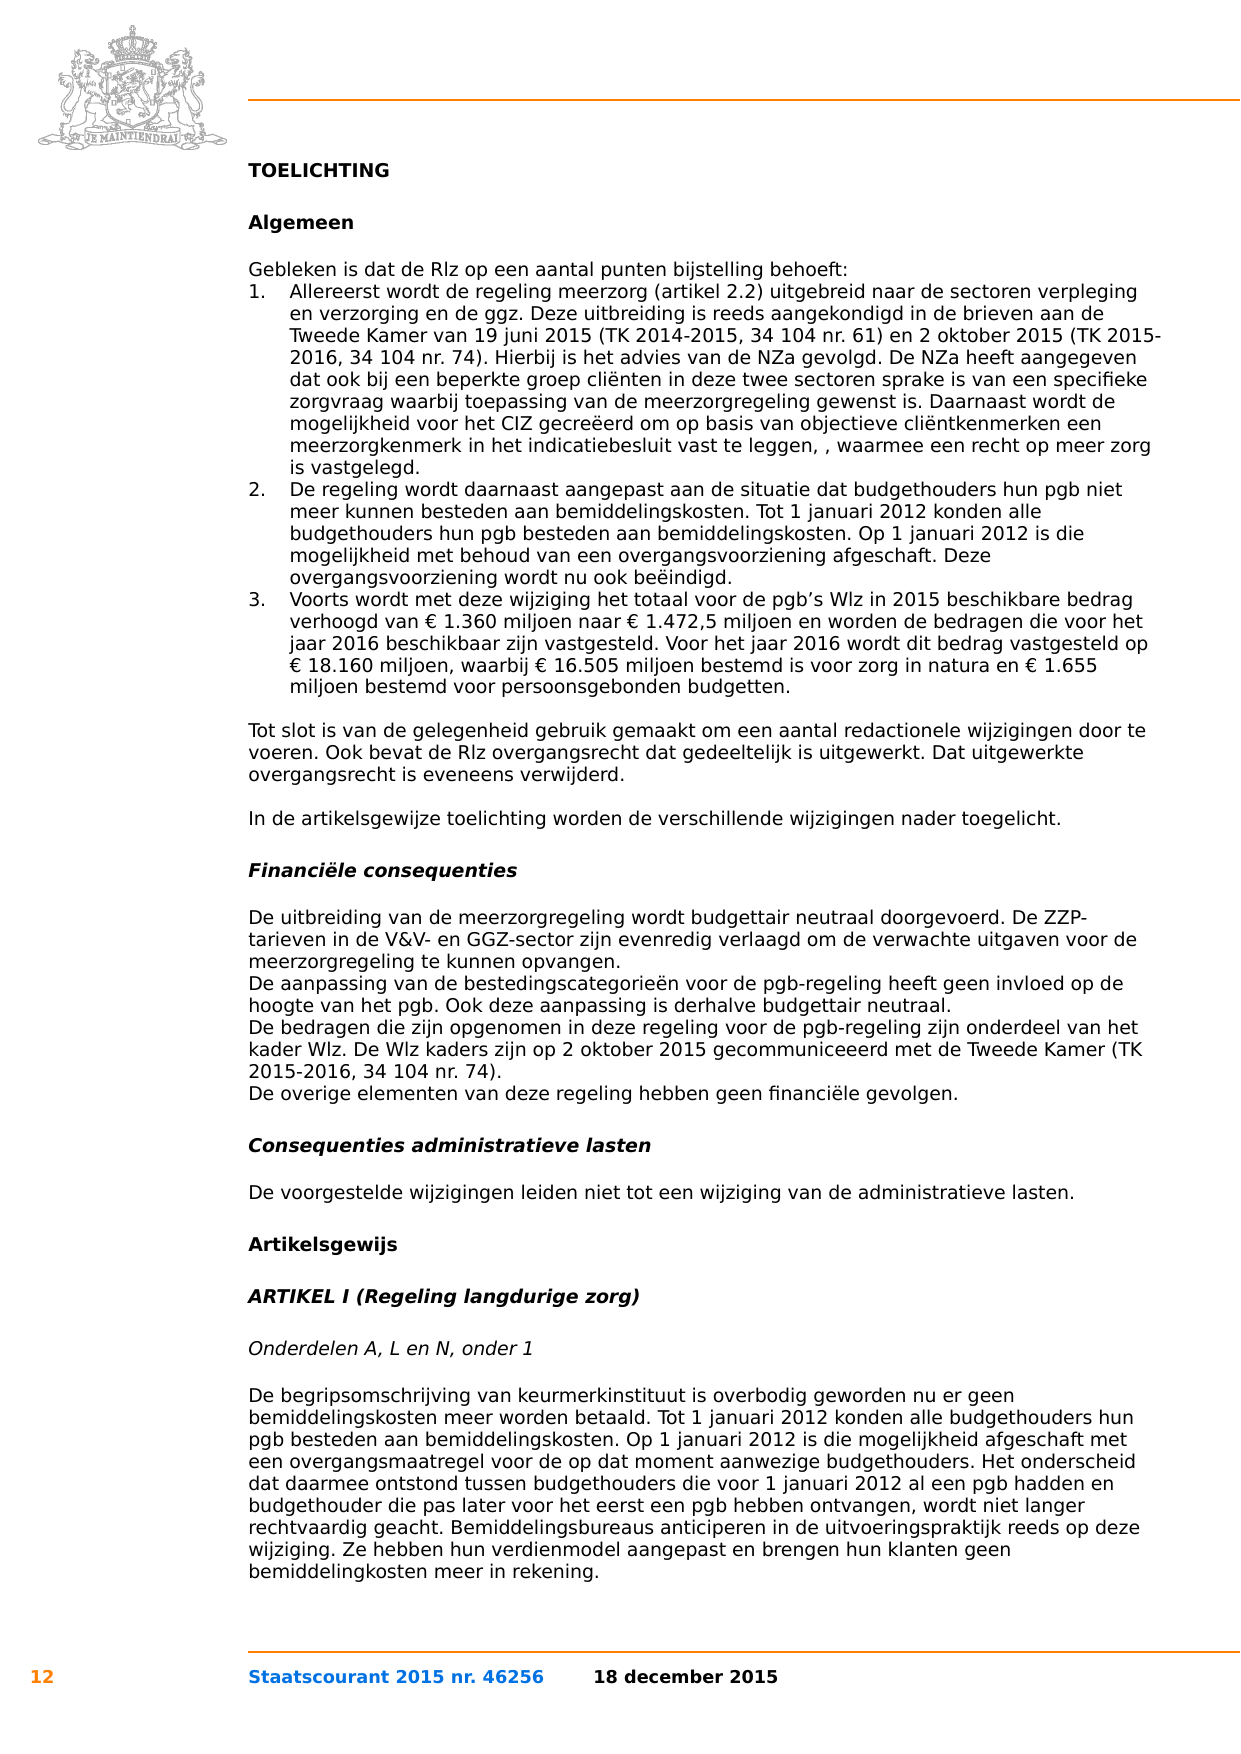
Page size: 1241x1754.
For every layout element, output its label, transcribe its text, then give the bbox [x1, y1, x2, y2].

text De overige elementen van deze regeling hebben geen financiële gevolgen. [248, 1083, 1163, 1105]
text 3. Voorts wordt met deze wijziging het totaal voor de pgb’s Wlz in 2015 beschikbare bedrag verhoogd van € 1.360 miljoen naar € 1.472,5 miljoen en worden de bedragen die voor het jaar 2016 beschikbaar zijn vastgesteld. Voor het jaar 2016 wordt dit bedrag vastgesteld op € 18.160 miljoen, waarbij € 16.505 miljoen bestemd is voor zorg in natura en € 1.655 miljoen bestemd voor persoonsgebonden budgetten. [248, 588, 1163, 698]
text De voorgestelde wijzigingen leiden niet tot een wijziging van de administratieve lasten. [248, 1182, 1163, 1204]
subtitle Consequenties administratieve lasten [248, 1135, 1163, 1157]
subtitle Onderdelen A, L en N, onder 1 [248, 1338, 1163, 1360]
subtitle TOELICHTING [248, 160, 1163, 182]
text De uitbreiding van de meerzorgregeling wordt budgettair neutraal doorgevoerd. De ZZP-tarieven in de V&V- en GGZ-sector zijn evenredig verlaagd om de verwachte uitgaven voor de meerzorgregeling te kunnen opvangen. [248, 907, 1163, 973]
text 1. Allereerst wordt de regeling meerzorg (artikel 2.2) uitgebreid naar de sectoren verpleging en verzorging en de ggz. Deze uitbreiding is reeds aangekondigd in de brieven aan de Tweede Kamer van 19 juni 2015 (TK 2014-2015, 34 104 nr. 61) en 2 oktober 2015 (TK 2015-2016, 34 104 nr. 74). Hierbij is het advies van de NZa gevolgd. De NZa heeft aangegeven dat ook bij een beperkte groep cliënten in deze twee sectoren sprake is van een specifieke zorgvraag waarbij toepassing van de meerzorgregeling gewenst is. Daarnaast wordt de mogelijkheid voor het CIZ gecreëerd om op basis van objectieve cliëntkenmerken een meerzorgkenmerk in het indicatiebesluit vast te leggen, , waarmee een recht op meer zorg is vastgelegd. [248, 281, 1163, 479]
subtitle ARTIKEL I (Regeling langdurige zorg) [248, 1286, 1163, 1308]
text De begripsomschrijving van keurmerkinstituut is overbodig geworden nu er geen bemiddelingskosten meer worden betaald. Tot 1 januari 2012 konden alle budgethouders hun pgb besteden aan bemiddelingskosten. Op 1 januari 2012 is die mogelijkheid afgeschaft met een overgangsmaatregel voor de op dat moment aanwezige budgethouders. Het onderscheid dat daarmee ontstond tussen budgethouders die voor 1 januari 2012 al een pgb hadden en budgethouder die pas later voor het eerst een pgb hebben ontvangen, wordt niet langer rechtvaardig geacht. Bemiddelingsbureaus anticiperen in de uitvoeringspraktijk reeds op deze wijziging. Ze hebben hun verdienmodel aangepast en brengen hun klanten geen bemiddelingkosten meer in rekening. [248, 1385, 1163, 1583]
text Tot slot is van de gelegenheid gebruik gemaakt om een aantal redactionele wijzigingen door te voeren. Ook bevat de Rlz overgangsrecht dat gedeeltelijk is uitgewerkt. Dat uitgewerkte overgangsrecht is eveneens verwijderd. [248, 720, 1163, 786]
text De aanpassing van de bestedingscategorieën voor de pgb-regeling heeft geen invloed op de hoogte van het pgb. Ook deze aanpassing is derhalve budgettair neutraal. [248, 973, 1163, 1017]
text In de artikelsgewijze toelichting worden de verschillende wijzigingen nader toegelicht. [248, 808, 1163, 830]
picture [38, 25, 227, 150]
text De bedragen die zijn opgenomen in deze regeling voor de pgb-regeling zijn onderdeel van het kader Wlz. De Wlz kaders zijn op 2 oktober 2015 gecommuniceeerd met de Tweede Kamer (TK 2015-2016, 34 104 nr. 74). [248, 1017, 1163, 1083]
text Gebleken is dat de Rlz op een aantal punten bijstelling behoeft: [248, 259, 1163, 281]
subtitle Financiële consequenties [248, 860, 1163, 882]
subtitle Algemeen [248, 212, 1163, 234]
subtitle Artikelsgewijs [248, 1234, 1163, 1256]
text 2. De regeling wordt daarnaast aangepast aan de situatie dat budgethouders hun pgb niet meer kunnen besteden aan bemiddelingskosten. Tot 1 januari 2012 konden alle budgethouders hun pgb besteden aan bemiddelingskosten. Op 1 januari 2012 is die mogelijkheid met behoud van een overgangsvoorziening afgeschaft. Deze overgangsvoorziening wordt nu ook beëindigd. [248, 479, 1163, 588]
